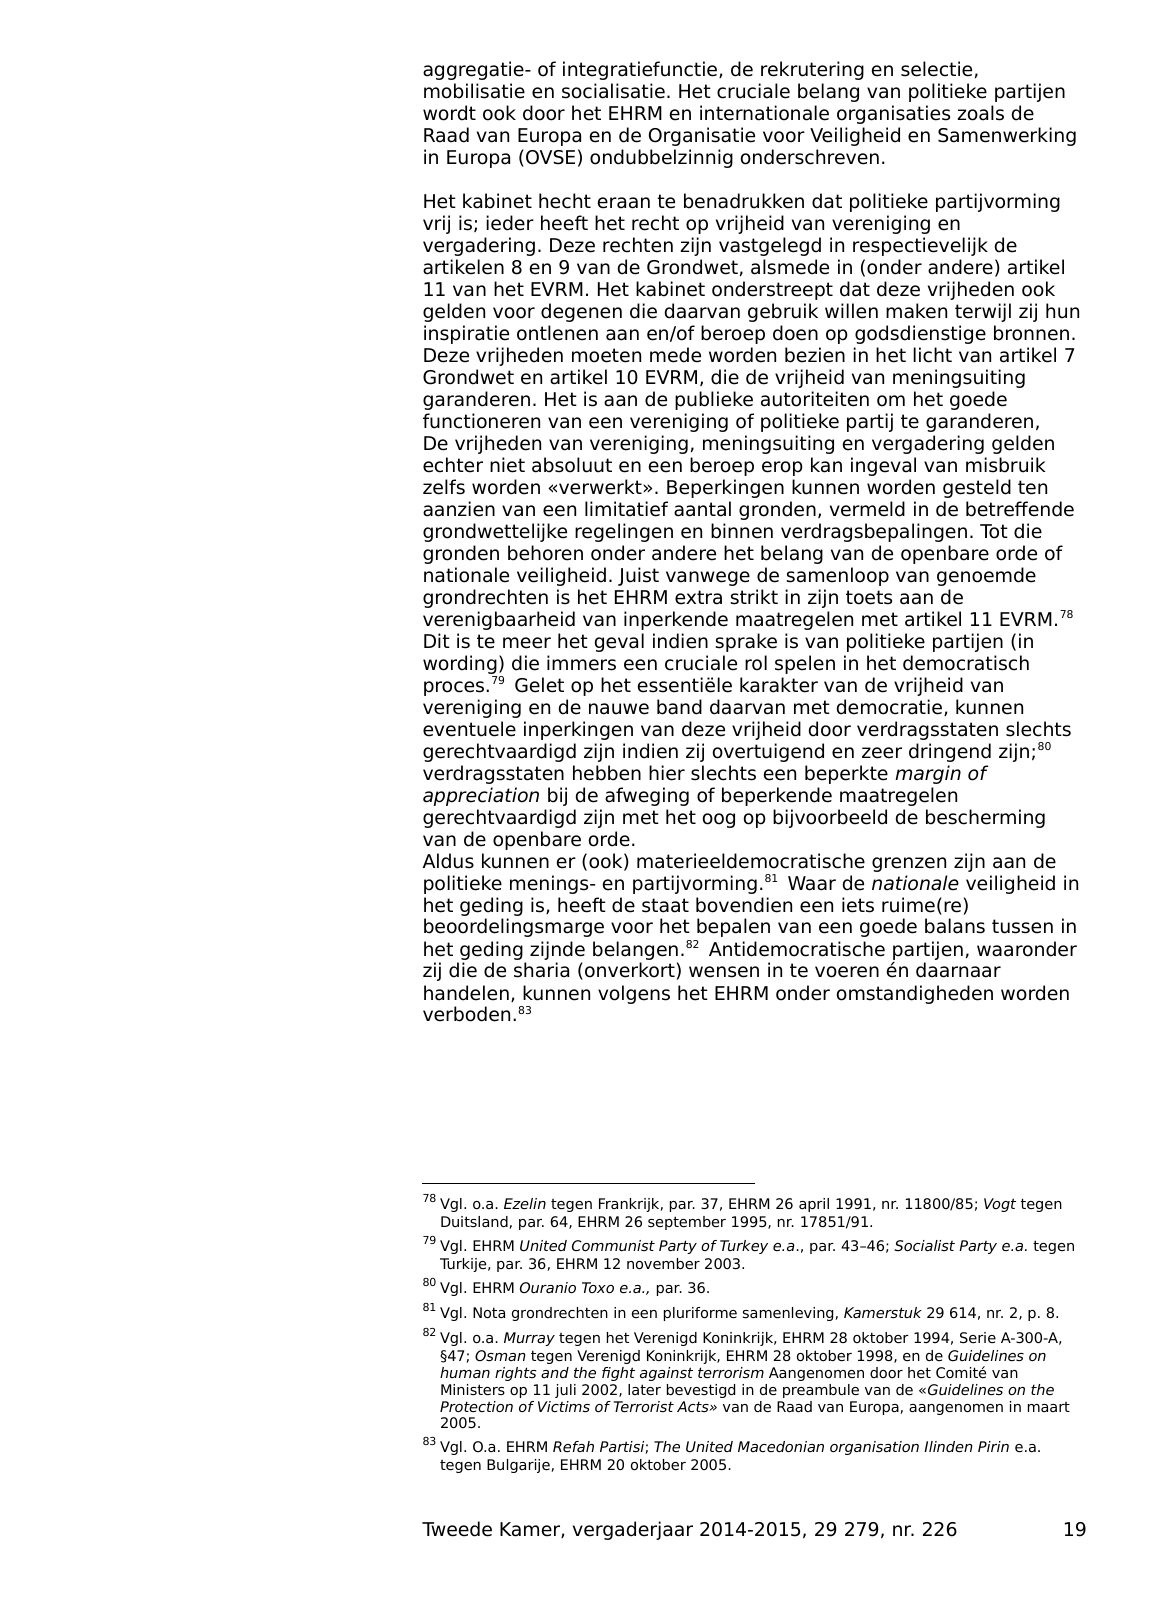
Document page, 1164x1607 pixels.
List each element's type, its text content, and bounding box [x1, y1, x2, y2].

text Het kabinet hecht eraan te benadrukken dat politieke partijvorming vrij is; ieder heeft het recht op vrijheid van vereniging en vergadering. Deze rechten zijn vastgelegd in respectievelijk de artikelen 8 en 9 van de Grondwet, alsmede in (onder andere) artikel 11 van het EVRM. Het kabinet onderstreept dat deze vrijheden ook gelden voor degenen die daarvan gebruik willen maken terwijl zij hun inspiratie ontlenen aan en/of beroep doen op godsdienstige bronnen. Deze vrijheden moeten mede worden bezien in het licht van artikel 7 Grondwet en artikel 10 EVRM, die de vrijheid van meningsuiting garanderen. Het is aan de publieke autoriteiten om het goede functioneren van een vereniging of politieke partij te garanderen, [422, 191, 1087, 433]
text Vgl. o.a. Murray tegen het Verenigd Koninkrijk, EHRM 28 oktober 1994, Serie A-300-A, §47; Osman tegen Verenigd Koninkrijk, EHRM 28 oktober 1998, en de Guidelines on human rights and the fight against terrorism Aangenomen door het Comité van Ministers op 11 juli 2002, later bevestigd in de preambule van de «Guidelines on the Protection of Victims of Terrorist Acts» van de Raad van Europa, aangenomen in maart 2005. [422, 1326, 1087, 1432]
text aggregatie- of integratiefunctie, de rekrutering en selectie, mobilisatie en socialisatie. Het cruciale belang van politieke partijen wordt ook door het EHRM en internationale organisaties zoals de Raad van Europa en de Organisatie voor Veiligheid en Samenwerking in Europa (OVSE) ondubbelzinnig onderschreven. [422, 59, 1087, 169]
text Vgl. EHRM United Communist Party of Turkey e.a., par. 43–46; Socialist Party e.a. tegen Turkije, par. 36, EHRM 12 november 2003. [422, 1234, 1087, 1273]
text Vgl. o.a. Ezelin tegen Frankrijk, par. 37, EHRM 26 april 1991, nr. 11800/85; Vogt tegen Duitsland, par. 64, EHRM 26 september 1995, nr. 17851/91. [422, 1192, 1087, 1231]
text De vrijheden van vereniging, meningsuiting en vergadering gelden echter niet absoluut en een beroep erop kan ingeval van misbruik zelfs worden «verwerkt». Beperkingen kunnen worden gesteld ten aanzien van een limitatief aantal gronden, vermeld in de betreffende grondwettelijke regelingen en binnen verdragsbepalingen. Tot die gronden behoren onder andere het belang van de openbare orde of nationale veiligheid. Juist vanwege de samenloop van genoemde grondrechten is het EHRM extra strikt in zijn toets aan de verenigbaarheid van inperkende maatregelen met artikel 11 EVRM. Dit is te meer het geval indien sprake is van politieke partijen (in wording) die immers een cruciale rol spelen in het democratisch proces. Gelet op het essentiële karakter van de vrijheid van vereniging en de nauwe band daarvan met democratie, kunnen eventuele inperkingen van deze vrijheid door verdragsstaten slechts gerechtvaardigd zijn indien zij overtuigend en zeer dringend zijn; verdragsstaten hebben hier slechts een beperkte margin of appreciation bij de afweging of beperkende maatregelen gerechtvaardigd zijn met het oog op bijvoorbeeld de bescherming van de openbare orde. [422, 433, 1087, 851]
text Aldus kunnen er (ook) materieeldemocratische grenzen zijn aan de politieke menings- en partijvorming. Waar de nationale veiligheid in het geding is, heeft de staat bovendien een iets ruime(re) beoordelingsmarge voor het bepalen van een goede balans tussen in het geding zijnde belangen. Antidemocratische partijen, waaronder zij die de sharia (onverkort) wensen in te voeren én daarnaar handelen, kunnen volgens het EHRM onder omstandigheden worden verboden. [422, 851, 1087, 1026]
text Vgl. O.a. EHRM Refah Partisi; The United Macedonian organisation Ilinden Pirin e.a. tegen Bulgarije, EHRM 20 oktober 2005. [422, 1435, 1087, 1474]
text Vgl. EHRM Ouranio Toxo e.a., par. 36. [422, 1276, 1087, 1298]
text Vgl. Nota grondrechten in een pluriforme samenleving, Kamerstuk 29 614, nr. 2, p. 8. [422, 1301, 1087, 1323]
